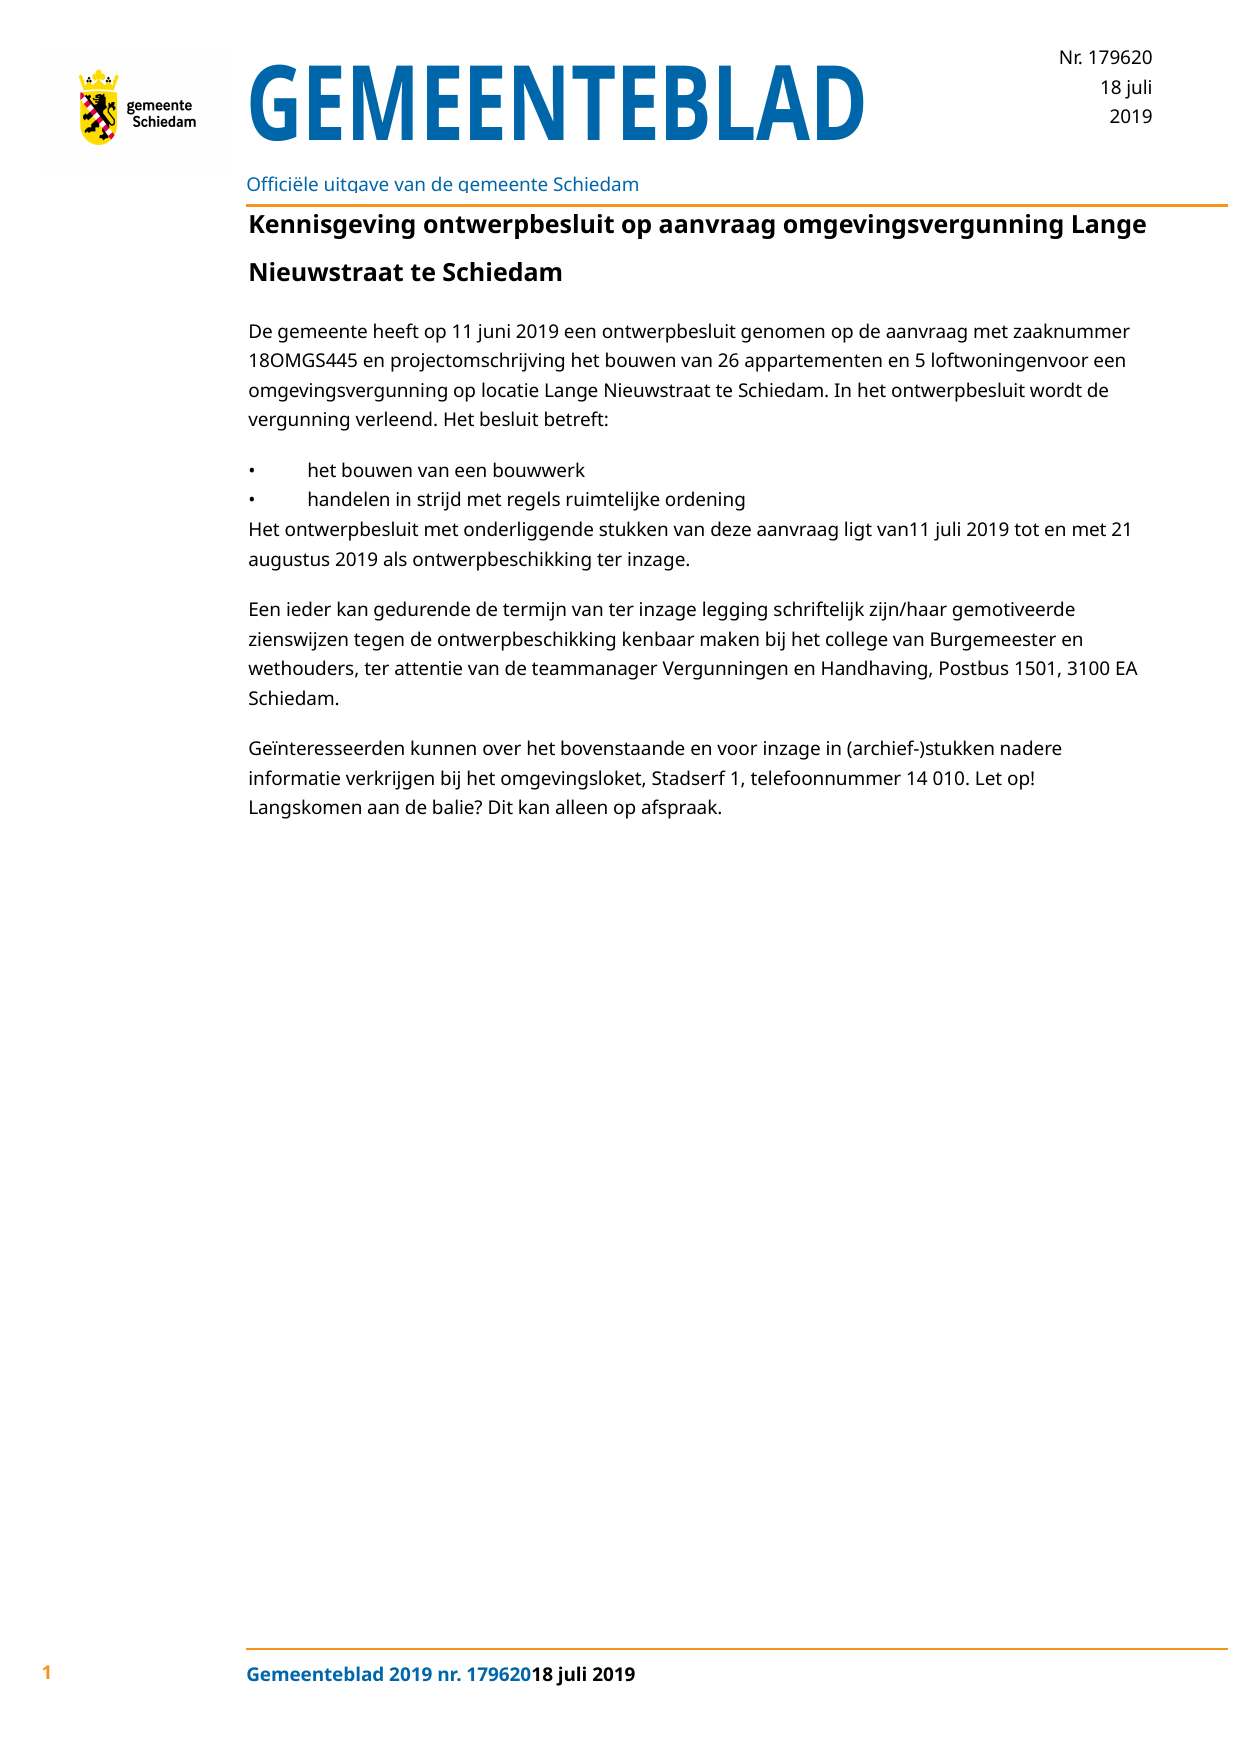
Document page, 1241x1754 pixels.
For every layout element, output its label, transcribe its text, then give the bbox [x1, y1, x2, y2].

text Geïnteresseerden kunnen over het bovenstaande en voor inzage in (archief-)stukken nadere informatie verkrijgen bij het omgevingsloket, Stadserf 1, telefoonnummer 14 010. Let op! Langskomen aan de balie? Dit kan alleen op afspraak. [248, 735, 1152, 820]
text Een ieder kan gedurende de termijn van ter inzage legging schriftelijk zijn/haar gemotiveerde zienswijzen tegen de ontwerpbeschikking kenbaar maken bij het college van Burgemeester en wethouders, ter attentie van de teammanager Vergunningen en Handhaving, Postbus 1501, 3100 EA Schiedam. [248, 596, 1152, 711]
text Kennisgeving ontwerpbesluit op aanvraag omgevingsvergunning Lange Nieuwstraat te Schiedam [248, 207, 1152, 288]
picture [41, 47, 231, 172]
list handelen in strijd met regels ruimtelijke ordening [248, 487, 1152, 512]
text De gemeente heeft op 11 juni 2019 een ontwerpbesluit genomen op de aanvraag met zaaknummer 18OMGS445 en projectomschrijving het bouwen van 26 appartementen en 5 loftwoningenvoor een omgevingsvergunning op locatie Lange Nieuwstraat te Schiedam. In het ontwerpbesluit wordt de vergunning verleend. Het besluit betreft: [248, 318, 1152, 432]
text Het ontwerpbesluit met onderliggende stukken van deze aanvraag ligt van11 juli 2019 tot en met 21 augustus 2019 als ontwerpbeschikking ter inzage. [248, 516, 1152, 572]
list het bouwen van een bouwwerk [248, 457, 1152, 483]
